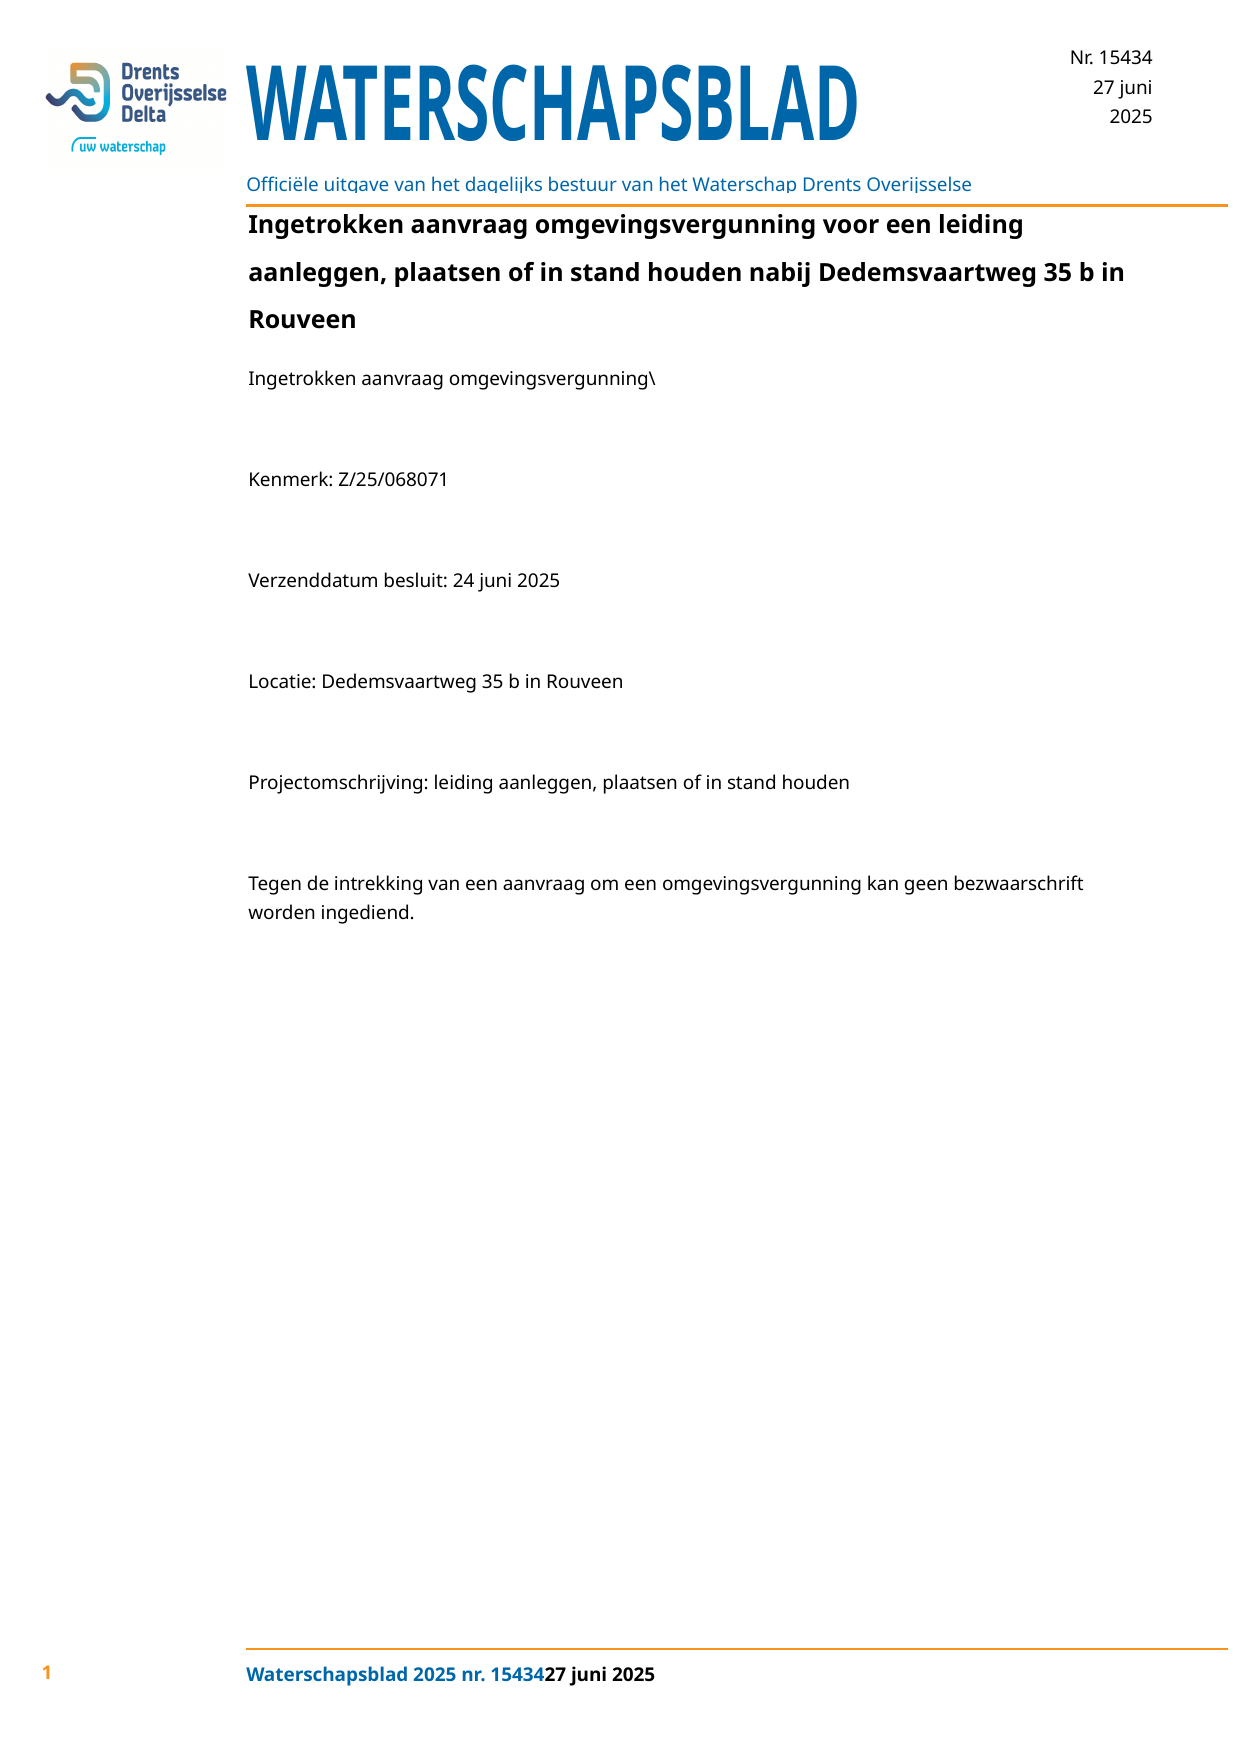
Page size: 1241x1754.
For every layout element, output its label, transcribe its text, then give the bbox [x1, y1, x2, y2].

text Verzenddatum besluit: 24 juni 2025 [248, 567, 1152, 593]
text Locatie: Dedemsvaartweg 35 b in Rouveen [248, 668, 1152, 694]
text Projectomschrijving: leiding aanleggen, plaatsen of in stand houden [248, 769, 1152, 794]
text Tegen de intrekking van een aanvraag om een omgevingsvergunning kan geen bezwaarschrift worden ingediend. [248, 870, 1152, 925]
text Kenmerk: Z/25/068071 [248, 466, 1152, 492]
picture [41, 47, 231, 172]
text Ingetrokken aanvraag omgevingsvergunning\ [248, 366, 1152, 391]
text Ingetrokken aanvraag omgevingsvergunning voor een leiding aanleggen, plaatsen of in stand houden nabij Dedemsvaartweg 35 b in Rouveen [248, 207, 1152, 336]
